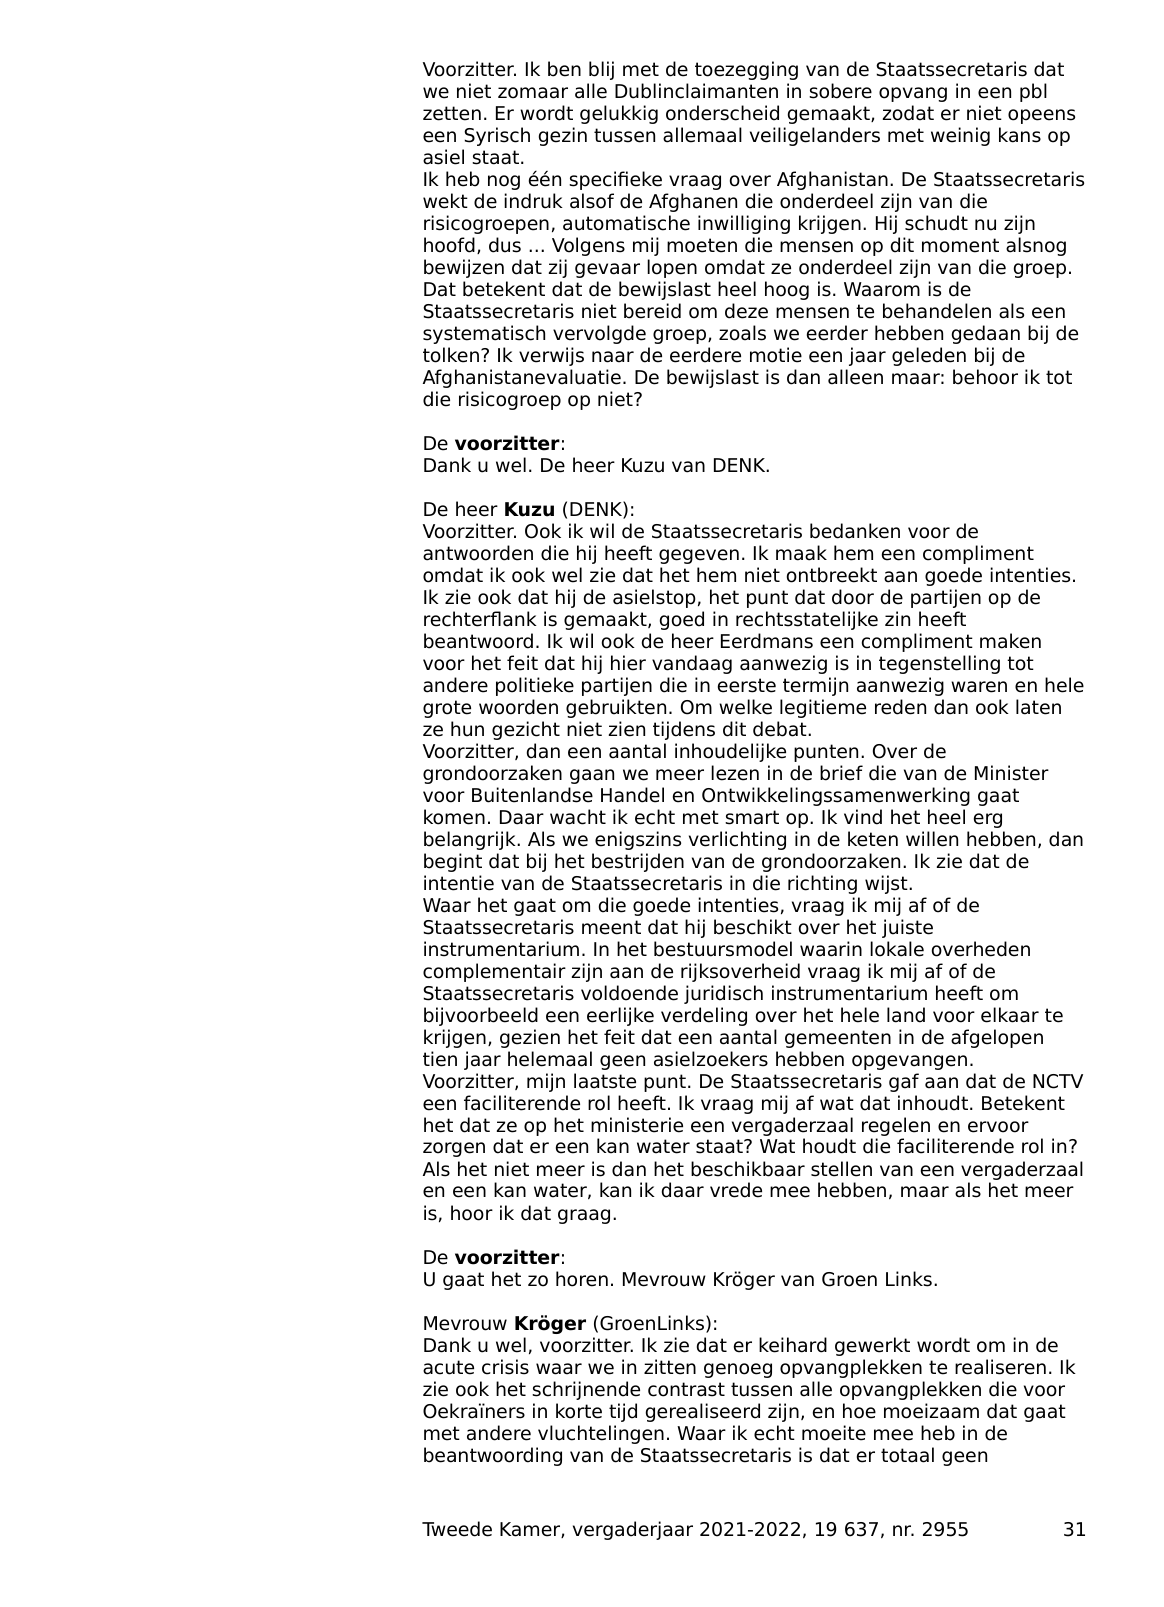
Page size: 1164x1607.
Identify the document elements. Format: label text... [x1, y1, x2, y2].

text U gaat het zo horen. Mevrouw Kröger van Groen Links. [422, 1268, 1087, 1291]
text Voorzitter, mijn laatste punt. De Staatssecretaris gaf aan dat de NCTV een faciliterende rol heeft. Ik vraag mij af wat dat inhoudt. Betekent het dat ze op het ministerie een vergaderzaal regelen en ervoor zorgen dat er een kan water staat? Wat houdt die faciliterende rol in? Als het niet meer is dan het beschikbaar stellen van een vergaderzaal en een kan water, kan ik daar vrede mee hebben, maar als het meer is, hoor ik dat graag. [422, 1071, 1087, 1224]
text Voorzitter. Ook ik wil de Staatssecretaris bedanken voor de antwoorden die hij heeft gegeven. Ik maak hem een compliment omdat ik ook wel zie dat het hem niet ontbreekt aan goede intenties. Ik zie ook dat hij de asielstop, het punt dat door de partijen op de rechterflank is gemaakt, goed in rechtsstatelijke zin heeft beantwoord. Ik wil ook de heer Eerdmans een compliment maken voor het feit dat hij hier vandaag aanwezig is in tegenstelling tot andere politieke partijen die in eerste termijn aanwezig waren en hele grote woorden gebruikten. Om welke legitieme reden dan ook laten ze hun gezicht niet zien tijdens dit debat. [422, 521, 1087, 741]
text Voorzitter. Ik ben blij met de toezegging van de Staatssecretaris dat we niet zomaar alle Dublinclaimanten in sobere opvang in een pbl zetten. Er wordt gelukkig onderscheid gemaakt, zodat er niet opeens een Syrisch gezin tussen allemaal veiligelanders met weinig kans op asiel staat. [422, 59, 1087, 169]
text De heer Kuzu (DENK): [422, 499, 1087, 521]
text Voorzitter, dan een aantal inhoudelijke punten. Over de grondoorzaken gaan we meer lezen in de brief die van de Minister voor Buitenlandse Handel en Ontwikkelingssamenwerking gaat komen. Daar wacht ik echt met smart op. Ik vind het heel erg belangrijk. Als we enigszins verlichting in de keten willen hebben, dan begint dat bij het bestrijden van de grondoorzaken. Ik zie dat de intentie van de Staatssecretaris in die richting wijst. [422, 741, 1087, 895]
text De voorzitter: [422, 1247, 1087, 1268]
text Dank u wel. De heer Kuzu van DENK. [422, 455, 1087, 477]
text Ik heb nog één specifieke vraag over Afghanistan. De Staatssecretaris wekt de indruk alsof de Afghanen die onderdeel zijn van die risicogroepen, automatische inwilliging krijgen. Hij schudt nu zijn hoofd, dus ... Volgens mij moeten die mensen op dit moment alsnog bewijzen dat zij gevaar lopen omdat ze onderdeel zijn van die groep. Dat betekent dat de bewijslast heel hoog is. Waarom is de Staatssecretaris niet bereid om deze mensen te behandelen als een systematisch vervolgde groep, zoals we eerder hebben gedaan bij de tolken? Ik verwijs naar de eerdere motie een jaar geleden bij de Afghanistanevaluatie. De bewijslast is dan alleen maar: behoor ik tot die risicogroep op niet? [422, 169, 1087, 411]
text Dank u wel, voorzitter. Ik zie dat er keihard gewerkt wordt om in de acute crisis waar we in zitten genoeg opvangplekken te realiseren. Ik zie ook het schrijnende contrast tussen alle opvangplekken die voor Oekraïners in korte tijd gerealiseerd zijn, en hoe moeizaam dat gaat met andere vluchtelingen. Waar ik echt moeite mee heb in de beantwoording van de Staatssecretaris is dat er totaal geen [422, 1335, 1087, 1467]
text Waar het gaat om die goede intenties, vraag ik mij af of de Staatssecretaris meent dat hij beschikt over het juiste instrumentarium. In het bestuursmodel waarin lokale overheden complementair zijn aan de rijksoverheid vraag ik mij af of de Staatssecretaris voldoende juridisch instrumentarium heeft om bijvoorbeeld een eerlijke verdeling over het hele land voor elkaar te krijgen, gezien het feit dat een aantal gemeenten in de afgelopen tien jaar helemaal geen asielzoekers hebben opgevangen. [422, 895, 1087, 1071]
text De voorzitter: [422, 433, 1087, 455]
text Mevrouw Kröger (GroenLinks): [422, 1313, 1087, 1335]
